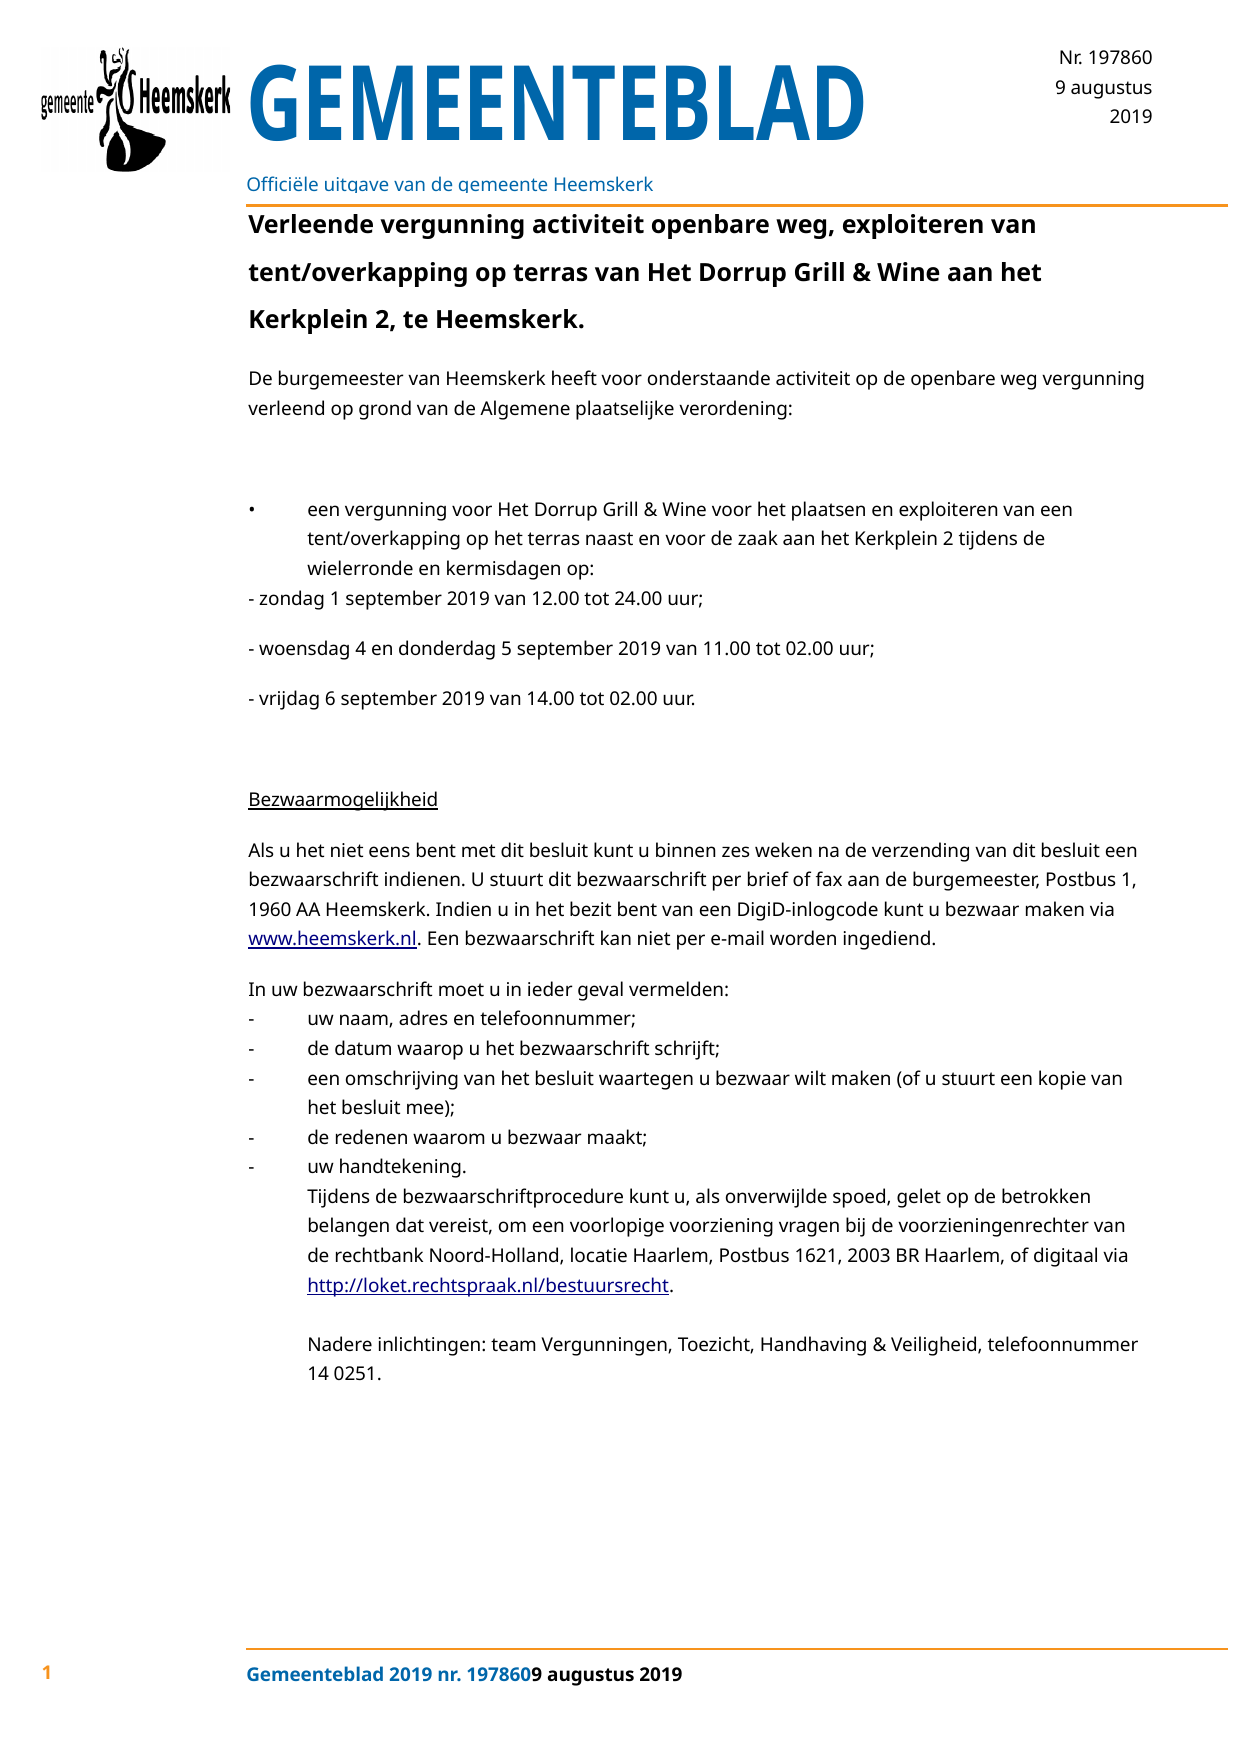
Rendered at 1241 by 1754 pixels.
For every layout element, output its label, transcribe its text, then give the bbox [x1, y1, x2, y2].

text In uw bezwaarschrift moet u in ieder geval vermelden: [248, 976, 1152, 1002]
list 14 0251. [248, 1361, 1152, 1386]
text Als u het niet eens bent met dit besluit kunt u binnen zes weken na de verzending van dit besluit een bezwaarschrift indienen. U stuurt dit bezwaarschrift per brief of fax aan de burgemeester, Postbus 1, 1960 AA Heemskerk. Indien u in het bezit bent van een DigiD-inlogcode kunt u bezwaar maken via www.heemskerk.nl. Een bezwaarschrift kan niet per e-mail worden ingediend. [248, 837, 1152, 951]
list de redenen waarom u bezwaar maakt; [248, 1124, 1152, 1149]
text Verleende vergunning activiteit openbare weg, exploiteren van tent/overkapping op terras van Het Dorrup Grill & Wine aan het Kerkplein 2, te Heemskerk. [248, 207, 1152, 336]
text De burgemeester van Heemskerk heeft voor onderstaande activiteit op de openbare weg vergunning verleend op grond van de Algemene plaatselijke verordening: [248, 366, 1152, 421]
list een vergunning voor Het Dorrup Grill & Wine voor het plaatsen en exploiteren van een tent/overkapping op het terras naast en voor de zaak aan het Kerkplein 2 tijdens de wielerronde en kermisdagen op: [248, 496, 1152, 581]
list uw handtekening. [248, 1153, 1152, 1179]
text - zondag 1 september 2019 van 12.00 tot 24.00 uur; [248, 585, 1152, 610]
text Bezwaarmogelijkheid [248, 786, 1152, 812]
picture [41, 47, 231, 172]
list uw naam, adres en telefoonnummer; [248, 1006, 1152, 1031]
text - woensdag 4 en donderdag 5 september 2019 van 11.00 tot 02.00 uur; [248, 635, 1152, 661]
list Nadere inlichtingen: team Vergunningen, Toezicht, Handhaving & Veiligheid, telefoonnummer [248, 1331, 1152, 1357]
list Tijdens de bezwaarschriftprocedure kunt u, als onverwijlde spoed, gelet op de betrokken belangen dat vereist, om een voorlopige voorziening vragen bij de voorzieningenrechter van de rechtbank Noord-Holland, locatie Haarlem, Postbus 1621, 2003 BR Haarlem, of digitaal via http://loket.rechtspraak.nl/bestuursrecht. [248, 1183, 1152, 1297]
list een omschrijving van het besluit waartegen u bezwaar wilt maken (of u stuurt een kopie van het besluit mee); [248, 1065, 1152, 1120]
text - vrijdag 6 september 2019 van 14.00 tot 02.00 uur. [248, 686, 1152, 711]
list de datum waarop u het bezwaarschrift schrijft; [248, 1035, 1152, 1061]
